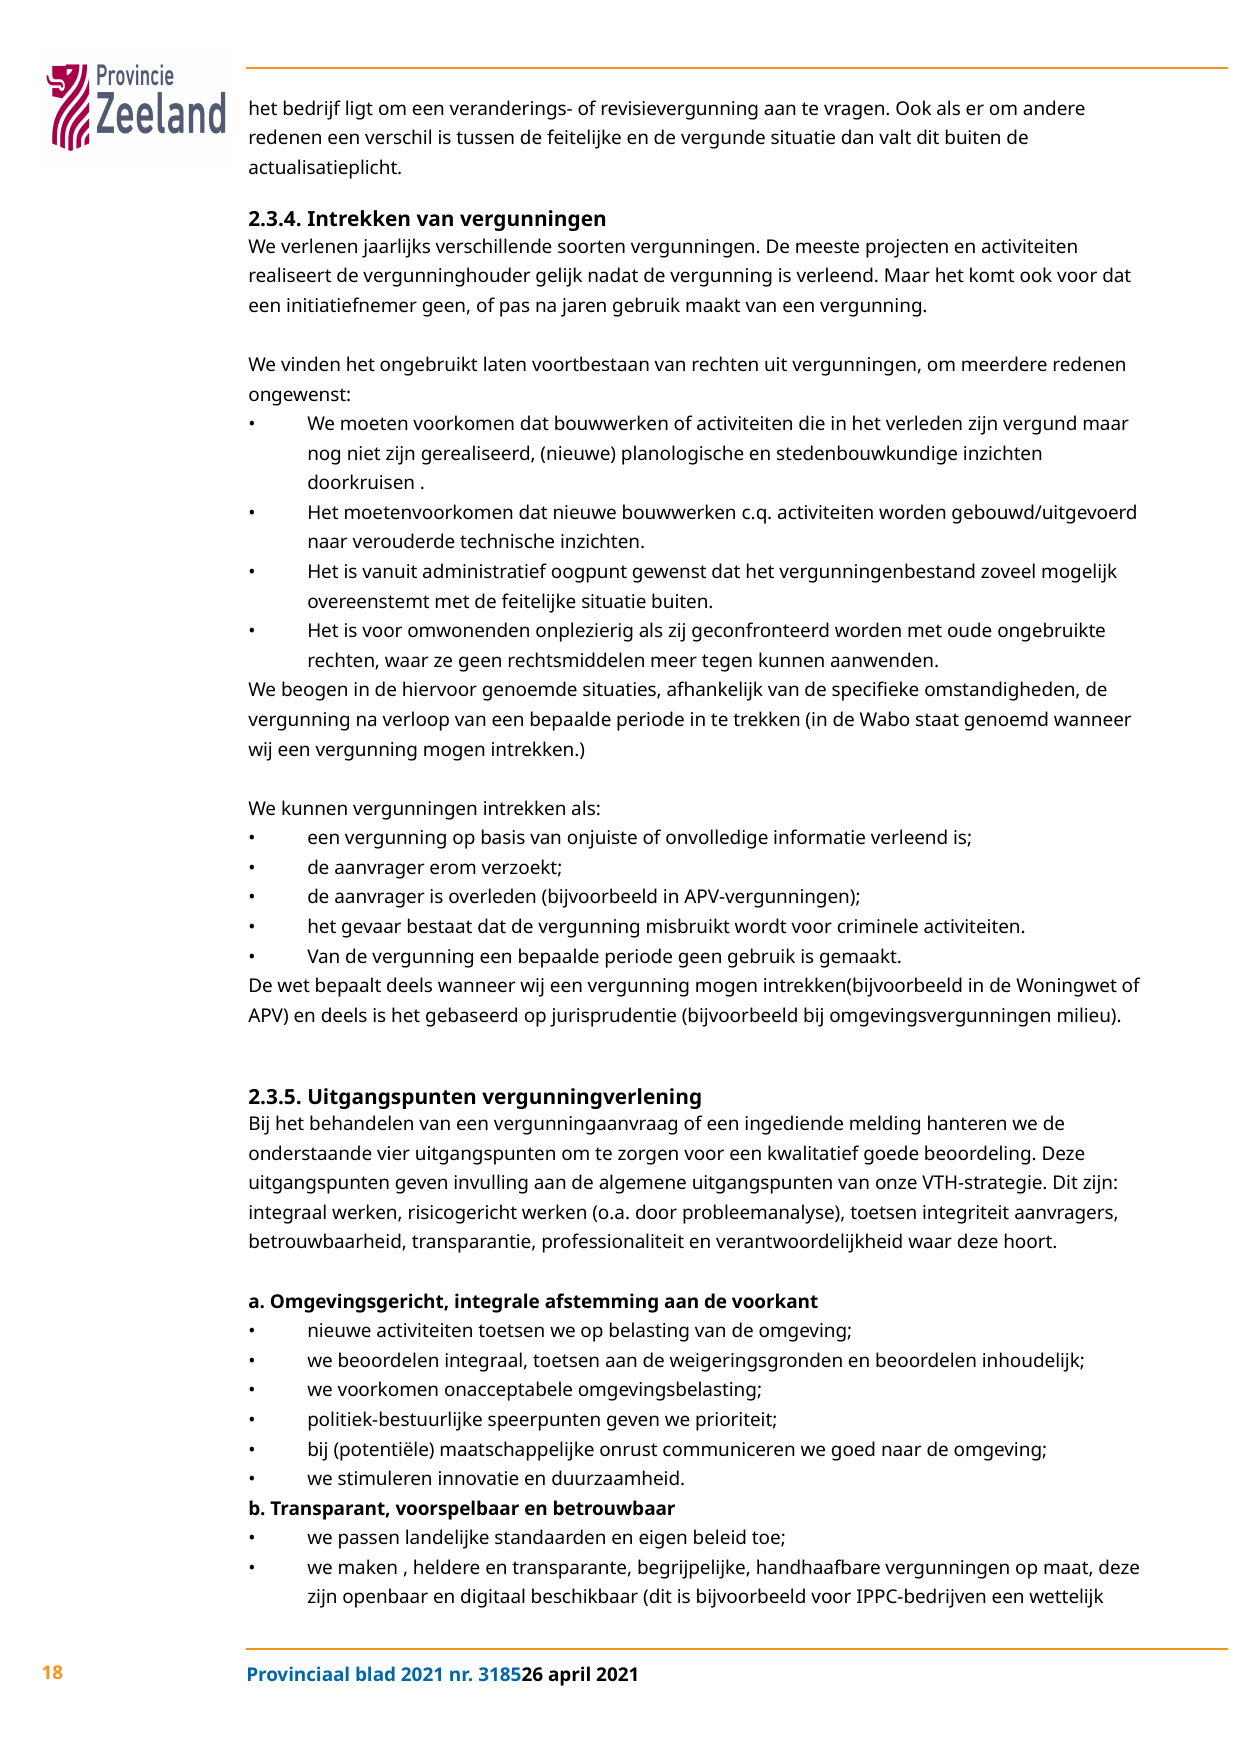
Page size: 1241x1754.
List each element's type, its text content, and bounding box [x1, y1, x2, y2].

text De wet bepaalt deels wanneer wij een vergunning mogen intrekken(bijvoorbeeld in de Woningwet of APV) en deels is het gebaseerd op jurisprudentie (bijvoorbeeld bij omgevingsvergunningen milieu). [248, 972, 1152, 1028]
list we beoordelen integraal, toetsen aan de weigeringsgronden en beoordelen inhoudelijk; [248, 1347, 1152, 1373]
list Het is vanuit administratief oogpunt gewenst dat het vergunningenbestand zoveel mogelijk overeenstemt met de feitelijke situatie buiten. [248, 558, 1152, 613]
text 2.3.4. Intrekken van vergunningen [248, 204, 1152, 233]
list Van de vergunning een bepaalde periode geen gebruik is gemaakt. [248, 943, 1152, 968]
text We beogen in de hiervoor genoemde situaties, afhankelijk van de specifieke omstandigheden, de vergunning na verloop van een bepaalde periode in te trekken (in de Wabo staat genoemd wanneer wij een vergunning mogen intrekken.) [248, 677, 1152, 761]
text 2.3.5. Uitgangspunten vergunningverlening [248, 1082, 1152, 1110]
list nieuwe activiteiten toetsen we op belasting van de omgeving; [248, 1317, 1152, 1343]
list we stimuleren innovatie en duurzaamheid. [248, 1465, 1152, 1491]
text a. Omgevingsgericht, integrale afstemming aan de voorkant [248, 1288, 1152, 1314]
picture [41, 47, 231, 172]
list we maken , heldere en transparante, begrijpelijke, handhaafbare vergunningen op maat, deze zijn openbaar en digitaal beschikbaar (dit is bijvoorbeeld voor IPPC-bedrijven een wettelijk [248, 1554, 1152, 1609]
list de aanvrager is overleden (bijvoorbeeld in APV-vergunningen); [248, 884, 1152, 909]
text We verlenen jaarlijks verschillende soorten vergunningen. De meeste projecten en activiteiten realiseert de vergunninghouder gelijk nadat de vergunning is verleend. Maar het komt ook voor dat een initiatiefnemer geen, of pas na jaren gebruik maakt van een vergunning. [248, 233, 1152, 318]
list bij (potentiële) maatschappelijke onrust communiceren we goed naar de omgeving; [248, 1436, 1152, 1462]
list we voorkomen onacceptabele omgevingsbelasting; [248, 1377, 1152, 1402]
list het gevaar bestaat dat de vergunning misbruikt wordt voor criminele activiteiten. [248, 913, 1152, 939]
list Het moetenvoorkomen dat nieuwe bouwwerken c.q. activiteiten worden gebouwd/uitgevoerd naar verouderde technische inzichten. [248, 499, 1152, 554]
list Het is voor omwonenden onplezierig als zij geconfronteerd worden met oude ongebruikte rechten, waar ze geen rechtsmiddelen meer tegen kunnen aanwenden. [248, 617, 1152, 673]
list we passen landelijke standaarden en eigen beleid toe; [248, 1524, 1152, 1550]
list We moeten voorkomen dat bouwwerken of activiteiten die in het verleden zijn vergund maar nog niet zijn gerealiseerd, (nieuwe) planologische en stedenbouwkundige inzichten doorkruisen . [248, 410, 1152, 495]
list een vergunning op basis van onjuiste of onvolledige informatie verleend is; [248, 824, 1152, 850]
text We vinden het ongebruikt laten voortbestaan van rechten uit vergunningen, om meerdere redenen ongewenst: [248, 351, 1152, 406]
text b. Transparant, voorspelbaar en betrouwbaar [248, 1495, 1152, 1521]
text We kunnen vergunningen intrekken als: [248, 795, 1152, 821]
text Bij het behandelen van een vergunningaanvraag of een ingediende melding hanteren we de onderstaande vier uitgangspunten om te zorgen voor een kwalitatief goede beoordeling. Deze uitgangspunten geven invulling aan de algemene uitgangspunten van onze VTH-strategie. Dit zijn: integraal werken, risicogericht werken (o.a. door probleemanalyse), toetsen integriteit aanvragers, betrouwbaarheid, transparantie, professionaliteit en verantwoordelijkheid waar deze hoort. [248, 1110, 1152, 1254]
text het bedrijf ligt om een veranderings- of revisievergunning aan te vragen. Ook als er om andere redenen een verschil is tussen de feitelijke en de vergunde situatie dan valt dit buiten de actualisatieplicht. [248, 95, 1152, 180]
list de aanvrager erom verzoekt; [248, 854, 1152, 880]
list politiek-bestuurlijke speerpunten geven we prioriteit; [248, 1406, 1152, 1432]
